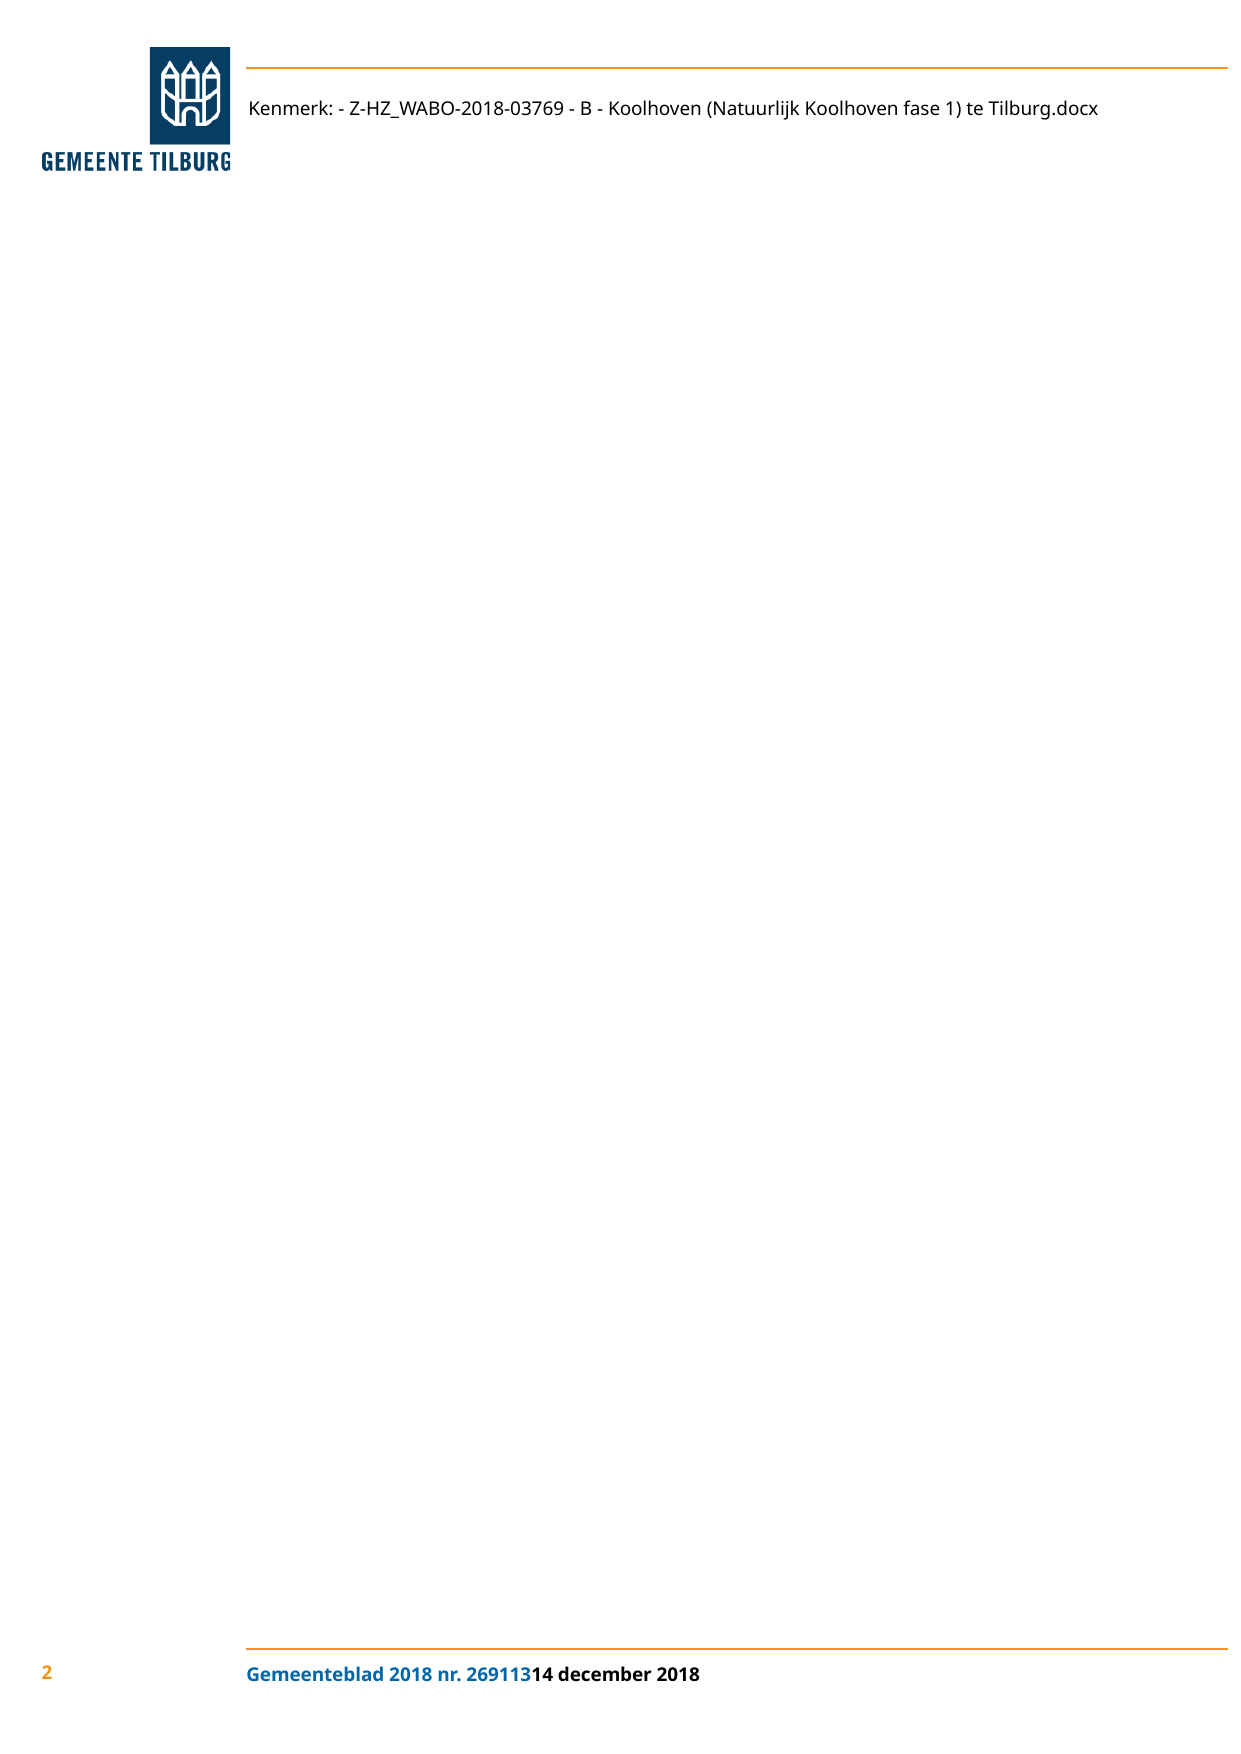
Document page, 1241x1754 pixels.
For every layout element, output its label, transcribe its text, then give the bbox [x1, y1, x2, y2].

text Kenmerk: - Z-HZ_WABO-2018-03769 - B - Koolhoven (Natuurlijk Koolhoven fase 1) te Tilburg.docx [248, 95, 1152, 121]
picture [41, 47, 231, 172]
